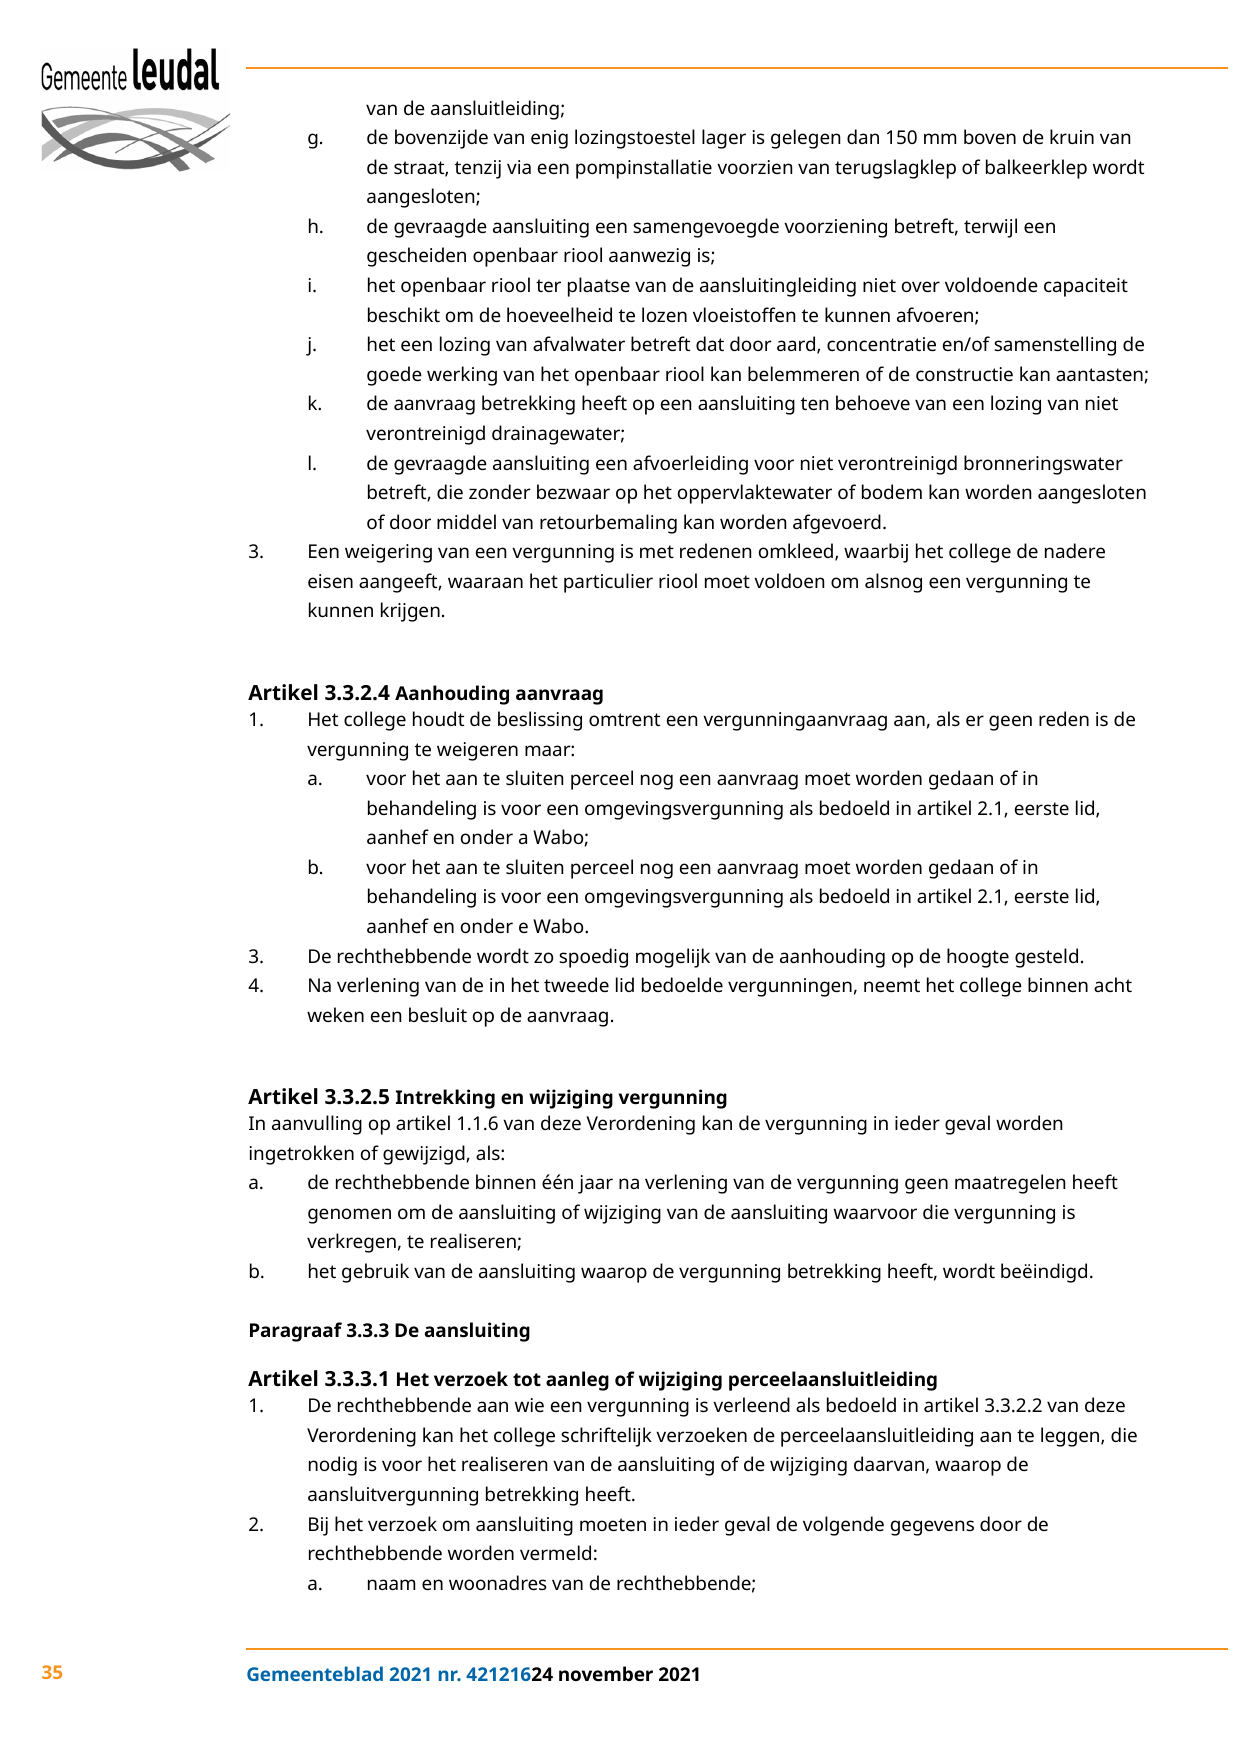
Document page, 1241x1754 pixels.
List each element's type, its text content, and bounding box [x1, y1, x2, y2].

list Na verlening van de in het tweede lid bedoelde vergunningen, neemt het college binnen acht weken een besluit op de aanvraag. [248, 972, 1152, 1028]
text Artikel 3.3.2.5 Intrekking en wijziging vergunning [248, 1082, 1152, 1110]
list Een weigering van een vergunning is met redenen omkleed, waarbij het college de nadere eisen aangeeft, waaraan het particulier riool moet voldoen om alsnog een vergunning te kunnen krijgen. [248, 538, 1152, 623]
list de rechthebbende binnen één jaar na verlening van de vergunning geen maatregelen heeft genomen om de aansluiting of wijziging van de aansluiting waarvoor die vergunning is verkregen, te realiseren; [248, 1169, 1152, 1254]
list Bij het verzoek om aansluiting moeten in ieder geval de volgende gegevens door de rechthebbende worden vermeld: [248, 1511, 1152, 1566]
text Artikel 3.3.3.1 Het verzoek tot aanleg of wijziging perceelaansluitleiding [248, 1364, 1152, 1392]
list De rechthebbende aan wie een vergunning is verleend als bedoeld in artikel 3.3.2.2 van deze Verordening kan het college schriftelijk verzoeken de perceelaansluitleiding aan te leggen, die nodig is voor het realiseren van de aansluiting of de wijziging daarvan, waarop de aansluitvergunning betrekking heeft. [248, 1392, 1152, 1507]
text Artikel 3.3.2.4 Aanhouding aanvraag [248, 678, 1152, 706]
list Het college houdt de beslissing omtrent een vergunningaanvraag aan, als er geen reden is de vergunning te weigeren maar: [248, 706, 1152, 761]
list voor het aan te sluiten perceel nog een aanvraag moet worden gedaan of in behandeling is voor een omgevingsvergunning als bedoeld in artikel 2.1, eerste lid, aanhef en onder e Wabo. [307, 854, 1152, 939]
picture [41, 47, 231, 172]
list de bovenzijde van enig lozingstoestel lager is gelegen dan 150 mm boven de kruin van de straat, tenzij via een pompinstallatie voorzien van terugslagklep of balkeerklep wordt aangesloten; [307, 124, 1152, 209]
list het openbaar riool ter plaatse van de aansluitingleiding niet over voldoende capaciteit beschikt om de hoeveelheid te lozen vloeistoffen te kunnen afvoeren; [307, 272, 1152, 328]
list naam en woonadres van de rechthebbende; [307, 1570, 1152, 1596]
list voor het aan te sluiten perceel nog een aanvraag moet worden gedaan of in behandeling is voor een omgevingsvergunning als bedoeld in artikel 2.1, eerste lid, aanhef en onder a Wabo; [307, 765, 1152, 850]
text Paragraaf 3.3.3 De aansluiting [248, 1317, 1152, 1343]
list van de aansluitleiding; [307, 95, 1152, 121]
list de gevraagde aansluiting een samengevoegde voorziening betreft, terwijl een gescheiden openbaar riool aanwezig is; [307, 213, 1152, 268]
list het een lozing van afvalwater betreft dat door aard, concentratie en/of samenstelling de goede werking van het openbaar riool kan belemmeren of de constructie kan aantasten; [307, 331, 1152, 387]
list de aanvraag betrekking heeft op een aansluiting ten behoeve van een lozing van niet verontreinigd drainagewater; [307, 391, 1152, 446]
list het gebruik van de aansluiting waarop de vergunning betrekking heeft, wordt beëindigd. [248, 1258, 1152, 1284]
list De rechthebbende wordt zo spoedig mogelijk van de aanhouding op de hoogte gesteld. [248, 943, 1152, 968]
list de gevraagde aansluiting een afvoerleiding voor niet verontreinigd bronneringswater betreft, die zonder bezwaar op het oppervlaktewater of bodem kan worden aangesloten of door middel van retourbemaling kan worden afgevoerd. [307, 450, 1152, 535]
text In aanvulling op artikel 1.1.6 van deze Verordening kan de vergunning in ieder geval worden ingetrokken of gewijzigd, als: [248, 1110, 1152, 1166]
